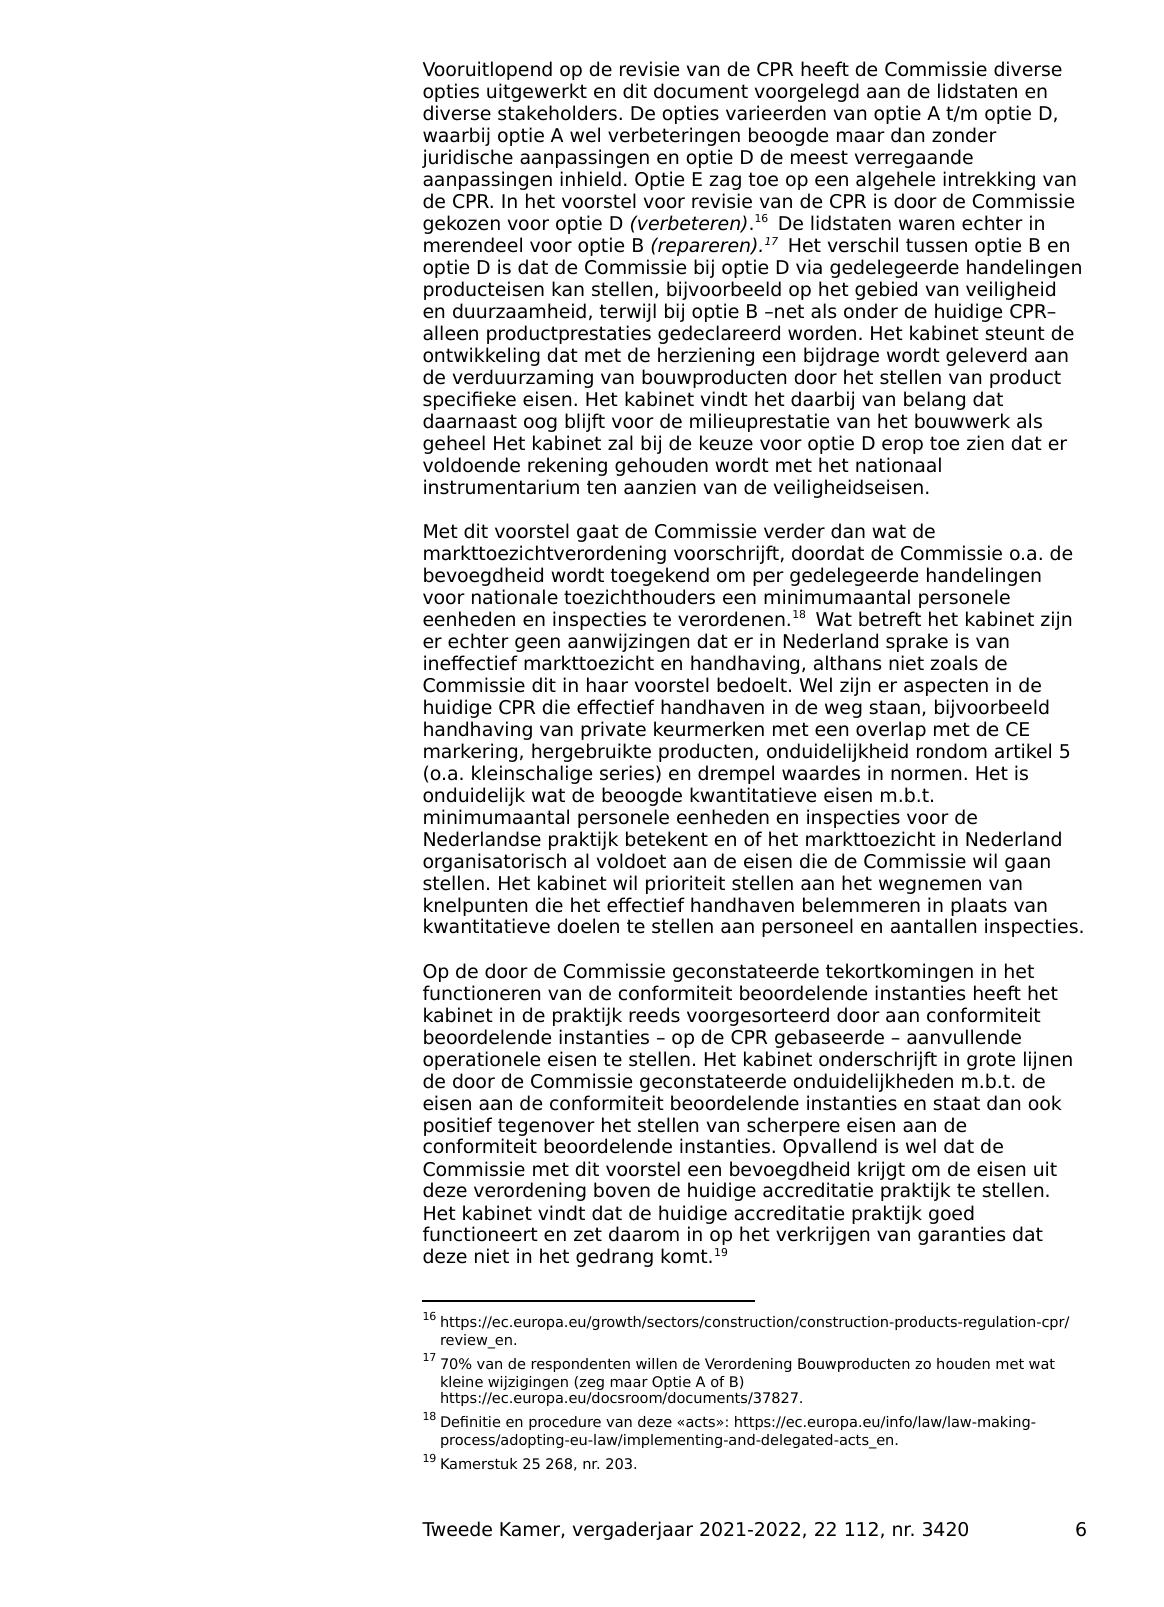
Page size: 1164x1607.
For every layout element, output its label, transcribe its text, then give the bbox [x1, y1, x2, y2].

text Vooruitlopend op de revisie van de CPR heeft de Commissie diverse opties uitgewerkt en dit document voorgelegd aan de lidstaten en diverse stakeholders. De opties varieerden van optie A t/m optie D, waarbij optie A wel verbeteringen beoogde maar dan zonder juridische aanpassingen en optie D de meest verregaande aanpassingen inhield. Optie E zag toe op een algehele intrekking van de CPR. In het voorstel voor revisie van de CPR is door de Commissie gekozen voor optie D (verbeteren). De lidstaten waren echter in merendeel voor optie B (repareren). Het verschil tussen optie B en optie D is dat de Commissie bij optie D via gedelegeerde handelingen producteisen kan stellen, bijvoorbeeld op het gebied van veiligheid en duurzaamheid, terwijl bij optie B –net als onder de huidige CPR– alleen productprestaties gedeclareerd worden. Het kabinet steunt de ontwikkeling dat met de herziening een bijdrage wordt geleverd aan de verduurzaming van bouwproducten door het stellen van product specifieke eisen. Het kabinet vindt het daarbij van belang dat daarnaast oog blijft voor de milieuprestatie van het bouwwerk als geheel Het kabinet zal bij de keuze voor optie D erop toe zien dat er voldoende rekening gehouden wordt met het nationaal instrumentarium ten aanzien van de veiligheidseisen. [422, 59, 1087, 499]
text 70% van de respondenten willen de Verordening Bouwproducten zo houden met wat kleine wijzigingen (zeg maar Optie A of B) https://ec.europa.eu/docsroom/documents/37827. [422, 1352, 1087, 1407]
text Op de door de Commissie geconstateerde tekortkomingen in het functioneren van de conformiteit beoordelende instanties heeft het kabinet in de praktijk reeds voorgesorteerd door aan conformiteit beoordelende instanties – op de CPR gebaseerde – aanvullende operationele eisen te stellen. Het kabinet onderschrijft in grote lijnen de door de Commissie geconstateerde onduidelijkheden m.b.t. de eisen aan de conformiteit beoordelende instanties en staat dan ook positief tegenover het stellen van scherpere eisen aan de conformiteit beoordelende instanties. Opvallend is wel dat de Commissie met dit voorstel een bevoegdheid krijgt om de eisen uit deze verordening boven de huidige accreditatie praktijk te stellen. Het kabinet vindt dat de huidige accreditatie praktijk goed functioneert en zet daarom in op het verkrijgen van garanties dat deze niet in het gedrang komt. [422, 961, 1087, 1268]
text https://ec.europa.eu/growth/sectors/construction/construction-products-regulation-cpr/review_en. [422, 1310, 1087, 1349]
text Definitie en procedure van deze «acts»: https://ec.europa.eu/info/law/law-making-process/adopting-eu-law/implementing-and-delegated-acts_en. [422, 1410, 1087, 1449]
text Kamerstuk 25 268, nr. 203. [422, 1452, 1087, 1474]
text Met dit voorstel gaat de Commissie verder dan wat de markttoezichtverordening voorschrijft, doordat de Commissie o.a. de bevoegdheid wordt toegekend om per gedelegeerde handelingen voor nationale toezichthouders een minimumaantal personele eenheden en inspecties te verordenen. Wat betreft het kabinet zijn er echter geen aanwijzingen dat er in Nederland sprake is van ineffectief markttoezicht en handhaving, althans niet zoals de Commissie dit in haar voorstel bedoelt. Wel zijn er aspecten in de huidige CPR die effectief handhaven in de weg staan, bijvoorbeeld handhaving van private keurmerken met een overlap met de CE markering, hergebruikte producten, onduidelijkheid rondom artikel 5 (o.a. kleinschalige series) en drempel waardes in normen. Het is onduidelijk wat de beoogde kwantitatieve eisen m.b.t. minimumaantal personele eenheden en inspecties voor de Nederlandse praktijk betekent en of het markttoezicht in Nederland organisatorisch al voldoet aan de eisen die de Commissie wil gaan stellen. Het kabinet wil prioriteit stellen aan het wegnemen van knelpunten die het effectief handhaven belemmeren in plaats van kwantitatieve doelen te stellen aan personeel en aantallen inspecties. [422, 521, 1087, 938]
